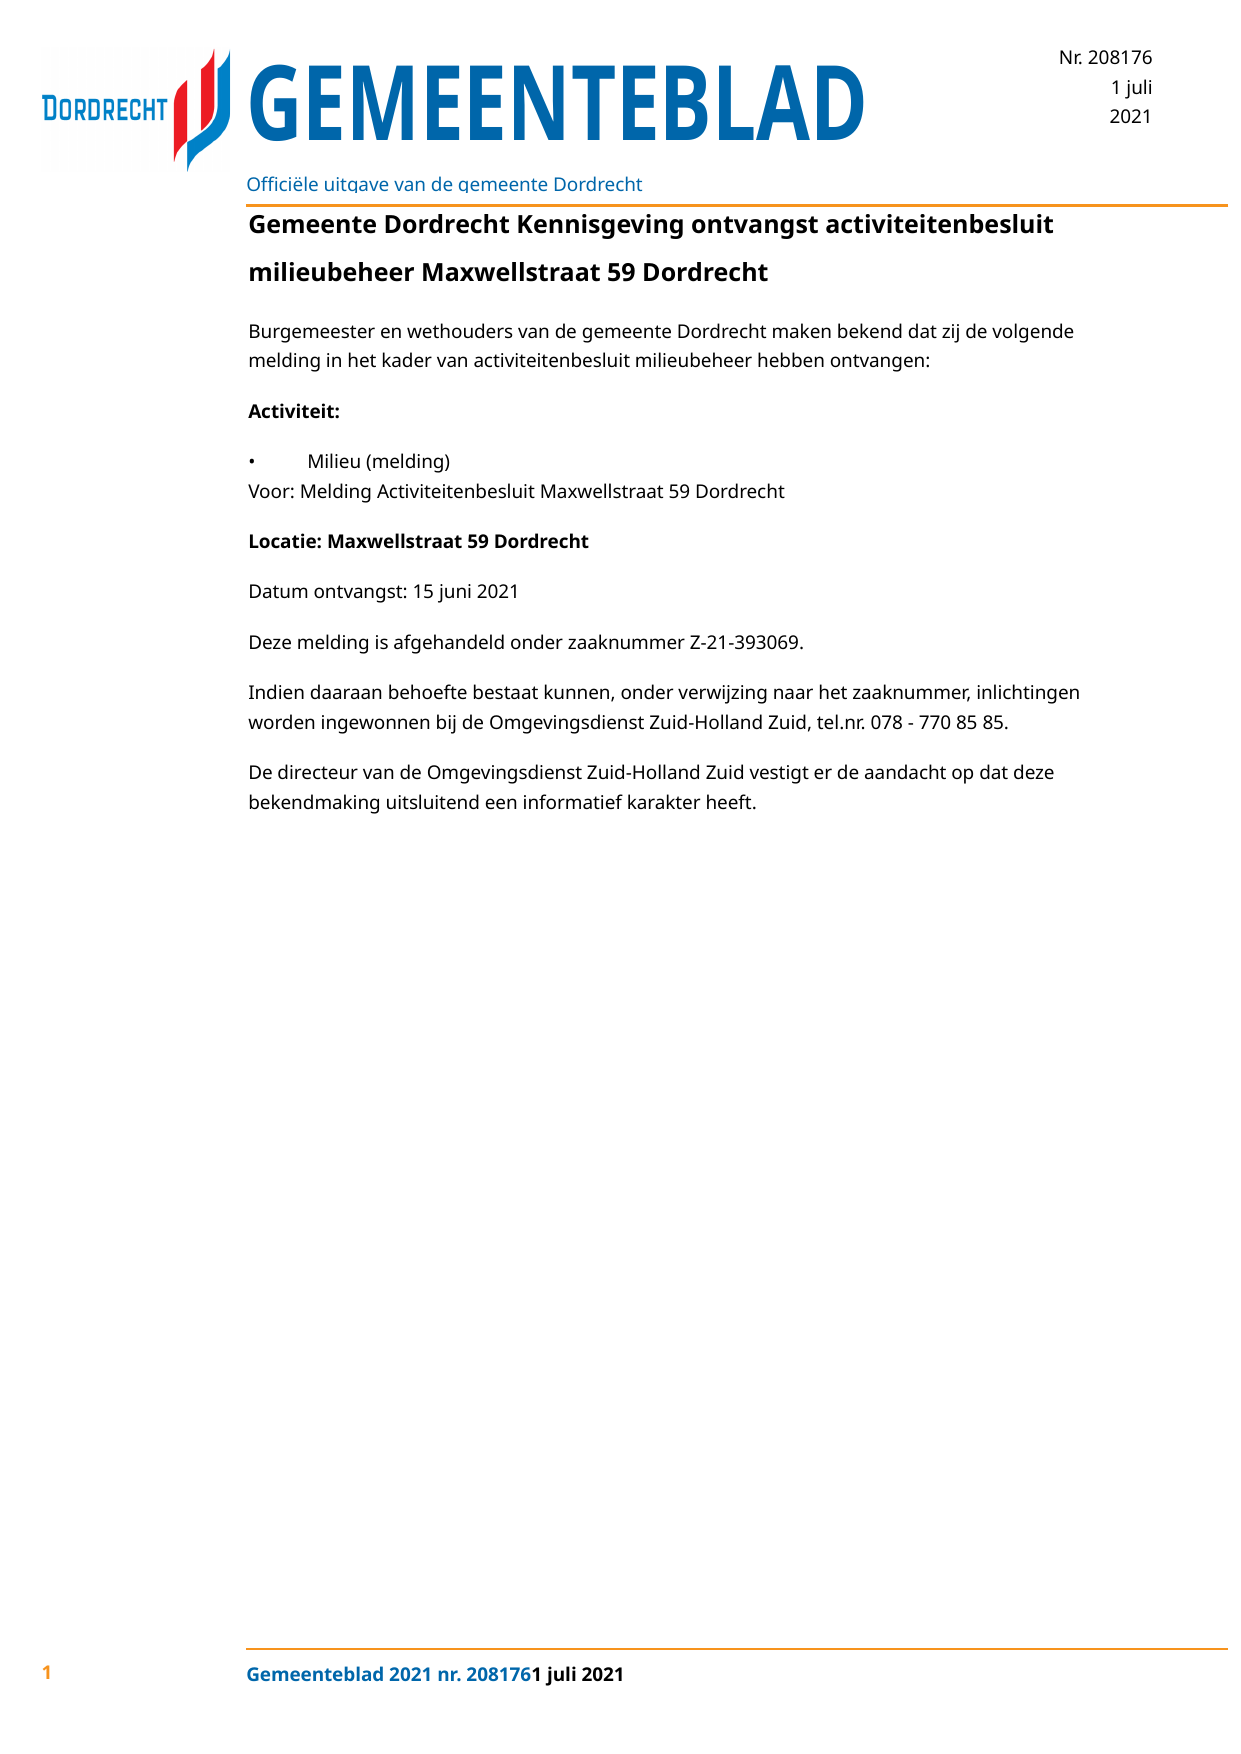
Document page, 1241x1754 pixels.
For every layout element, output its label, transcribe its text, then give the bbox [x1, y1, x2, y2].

text Burgemeester en wethouders van de gemeente Dordrecht maken bekend dat zij de volgende melding in het kader van activiteitenbesluit milieubeheer hebben ontvangen: [248, 318, 1152, 373]
list Milieu (melding) [248, 448, 1152, 474]
text Gemeente Dordrecht Kennisgeving ontvangst activiteitenbesluit milieubeheer Maxwellstraat 59 Dordrecht [248, 207, 1152, 288]
text Activiteit: [248, 398, 1152, 424]
text Locatie: Maxwellstraat 59 Dordrecht [248, 528, 1152, 554]
text Voor: Melding Activiteitenbesluit Maxwellstraat 59 Dordrecht [248, 478, 1152, 504]
text Deze melding is afgehandeld onder zaaknummer Z-21-393069. [248, 629, 1152, 655]
text Indien daaraan behoefte bestaat kunnen, onder verwijzing naar het zaaknummer, inlichtingen worden ingewonnen bij de Omgevingsdienst Zuid-Holland Zuid, tel.nr. 078 - 770 85 85. [248, 679, 1152, 735]
text Datum ontvangst: 15 juni 2021 [248, 579, 1152, 604]
picture [41, 47, 231, 172]
text De directeur van de Omgevingsdienst Zuid-Holland Zuid vestigt er de aandacht op dat deze bekendmaking uitsluitend een informatief karakter heeft. [248, 759, 1152, 815]
